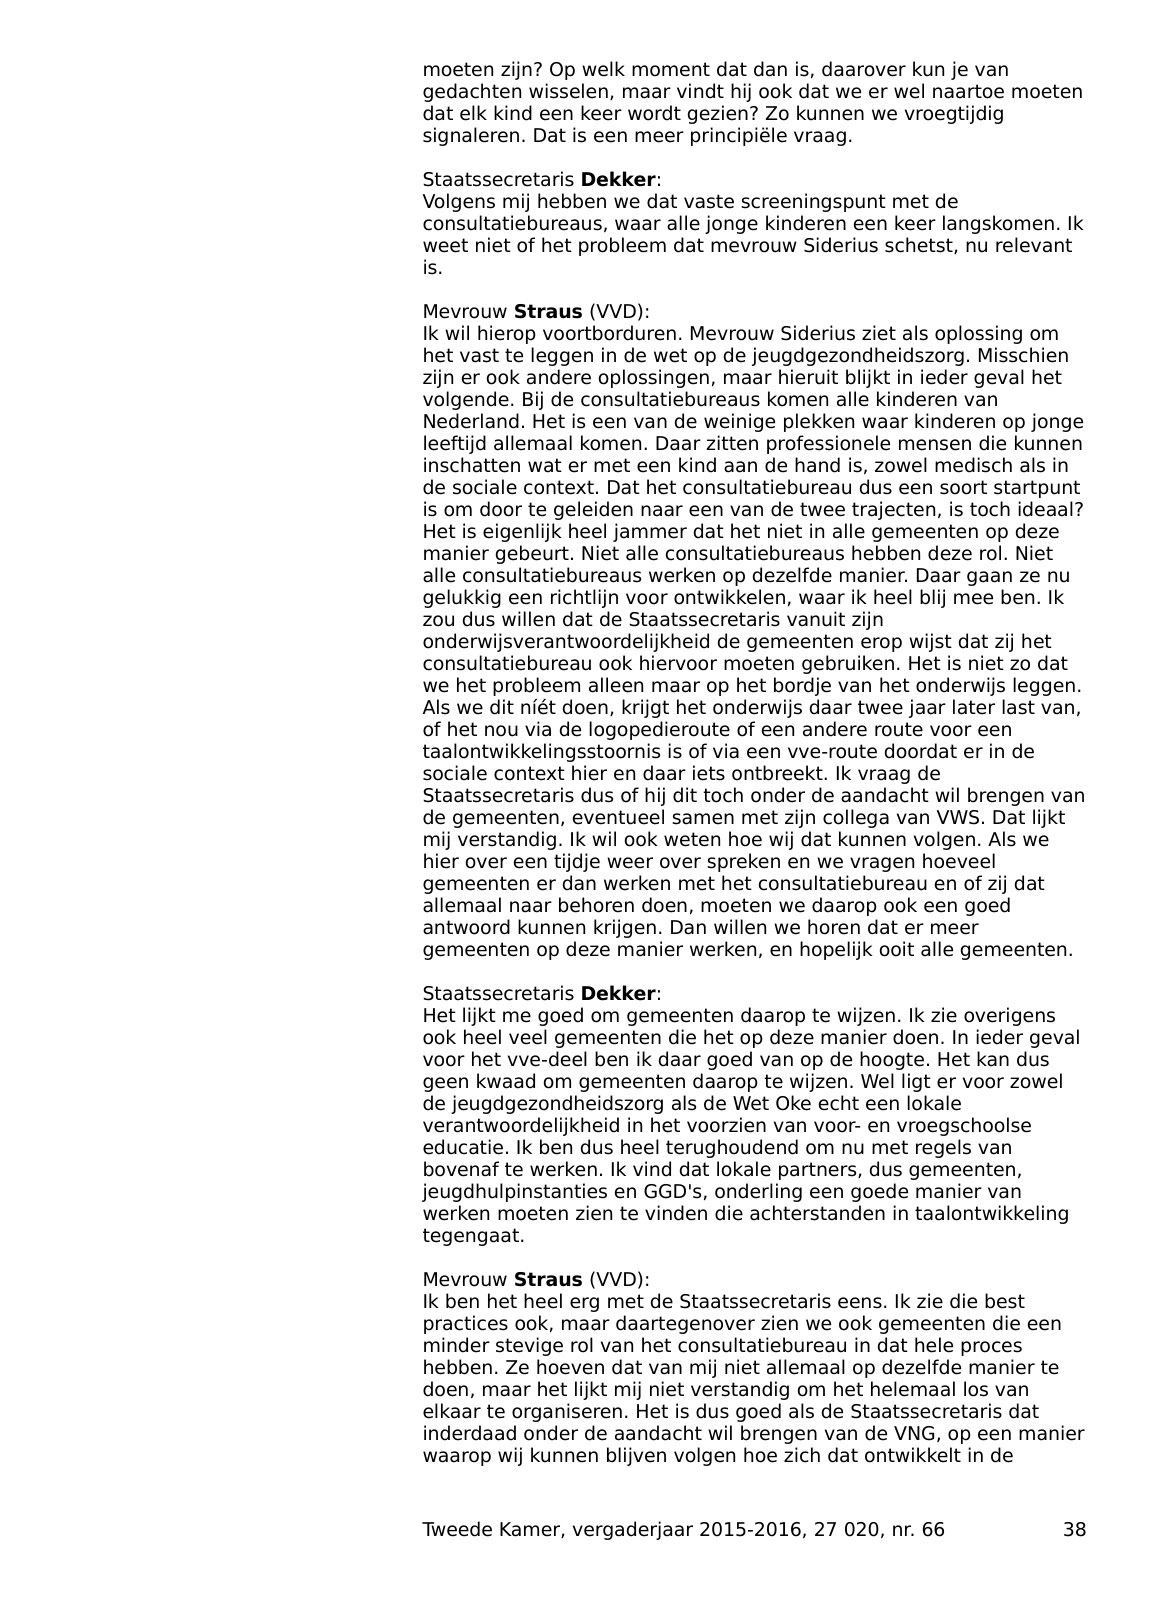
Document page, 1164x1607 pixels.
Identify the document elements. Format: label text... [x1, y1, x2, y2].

text Volgens mij hebben we dat vaste screeningspunt met de consultatiebureaus, waar alle jonge kinderen een keer langskomen. Ik weet niet of het probleem dat mevrouw Siderius schetst, nu relevant is. [422, 191, 1087, 279]
text Staatssecretaris Dekker: [422, 983, 1087, 1005]
text Ik wil hierop voortborduren. Mevrouw Siderius ziet als oplossing om het vast te leggen in de wet op de jeugdgezondheidszorg. Misschien zijn er ook andere oplossingen, maar hieruit blijkt in ieder geval het volgende. Bij de consultatiebureaus komen alle kinderen van Nederland. Het is een van de weinige plekken waar kinderen op jonge leeftijd allemaal komen. Daar zitten professionele mensen die kunnen inschatten wat er met een kind aan de hand is, zowel medisch als in de sociale context. Dat het consultatiebureau dus een soort startpunt is om door te geleiden naar een van de twee trajecten, is toch ideaal? Het is eigenlijk heel jammer dat het niet in alle gemeenten op deze manier gebeurt. Niet alle consultatiebureaus hebben deze rol. Niet alle consultatiebureaus werken op dezelfde manier. Daar gaan ze nu gelukkig een richtlijn voor ontwikkelen, waar ik heel blij mee ben. Ik zou dus willen dat de Staatssecretaris vanuit zijn onderwijsverantwoordelijkheid de gemeenten erop wijst dat zij het consultatiebureau ook hiervoor moeten gebruiken. Het is niet zo dat we het probleem alleen maar op het bordje van het onderwijs leggen. Als we dit níét doen, krijgt het onderwijs daar twee jaar later last van, of het nou via de logopedieroute of een andere route voor een taalontwikkelingsstoornis is of via een vve-route doordat er in de sociale context hier en daar iets ontbreekt. Ik vraag de Staatssecretaris dus of hij dit toch onder de aandacht wil brengen van de gemeenten, eventueel samen met zijn collega van VWS. Dat lijkt mij verstandig. Ik wil ook weten hoe wij dat kunnen volgen. Als we hier over een tijdje weer over spreken en we vragen hoeveel gemeenten er dan werken met het consultatiebureau en of zij dat allemaal naar behoren doen, moeten we daarop ook een goed antwoord kunnen krijgen. Dan willen we horen dat er meer gemeenten op deze manier werken, en hopelijk ooit alle gemeenten. [422, 323, 1087, 961]
text Het lijkt me goed om gemeenten daarop te wijzen. Ik zie overigens ook heel veel gemeenten die het op deze manier doen. In ieder geval voor het vve-deel ben ik daar goed van op de hoogte. Het kan dus geen kwaad om gemeenten daarop te wijzen. Wel ligt er voor zowel de jeugdgezondheidszorg als de Wet Oke echt een lokale verantwoordelijkheid in het voorzien van voor- en vroegschoolse educatie. Ik ben dus heel terughoudend om nu met regels van bovenaf te werken. Ik vind dat lokale partners, dus gemeenten, jeugdhulpinstanties en GGD's, onderling een goede manier van werken moeten zien te vinden die achterstanden in taalontwikkeling tegengaat. [422, 1005, 1087, 1247]
text moeten zijn? Op welk moment dat dan is, daarover kun je van gedachten wisselen, maar vindt hij ook dat we er wel naartoe moeten dat elk kind een keer wordt gezien? Zo kunnen we vroegtijdig signaleren. Dat is een meer principiële vraag. [422, 59, 1087, 147]
text Staatssecretaris Dekker: [422, 169, 1087, 191]
text Ik ben het heel erg met de Staatssecretaris eens. Ik zie die best practices ook, maar daartegenover zien we ook gemeenten die een minder stevige rol van het consultatiebureau in dat hele proces hebben. Ze hoeven dat van mij niet allemaal op dezelfde manier te doen, maar het lijkt mij niet verstandig om het helemaal los van elkaar te organiseren. Het is dus goed als de Staatssecretaris dat inderdaad onder de aandacht wil brengen van de VNG, op een manier waarop wij kunnen blijven volgen hoe zich dat ontwikkelt in de [422, 1291, 1087, 1467]
text Mevrouw Straus (VVD): [422, 1269, 1087, 1291]
text Mevrouw Straus (VVD): [422, 301, 1087, 323]
